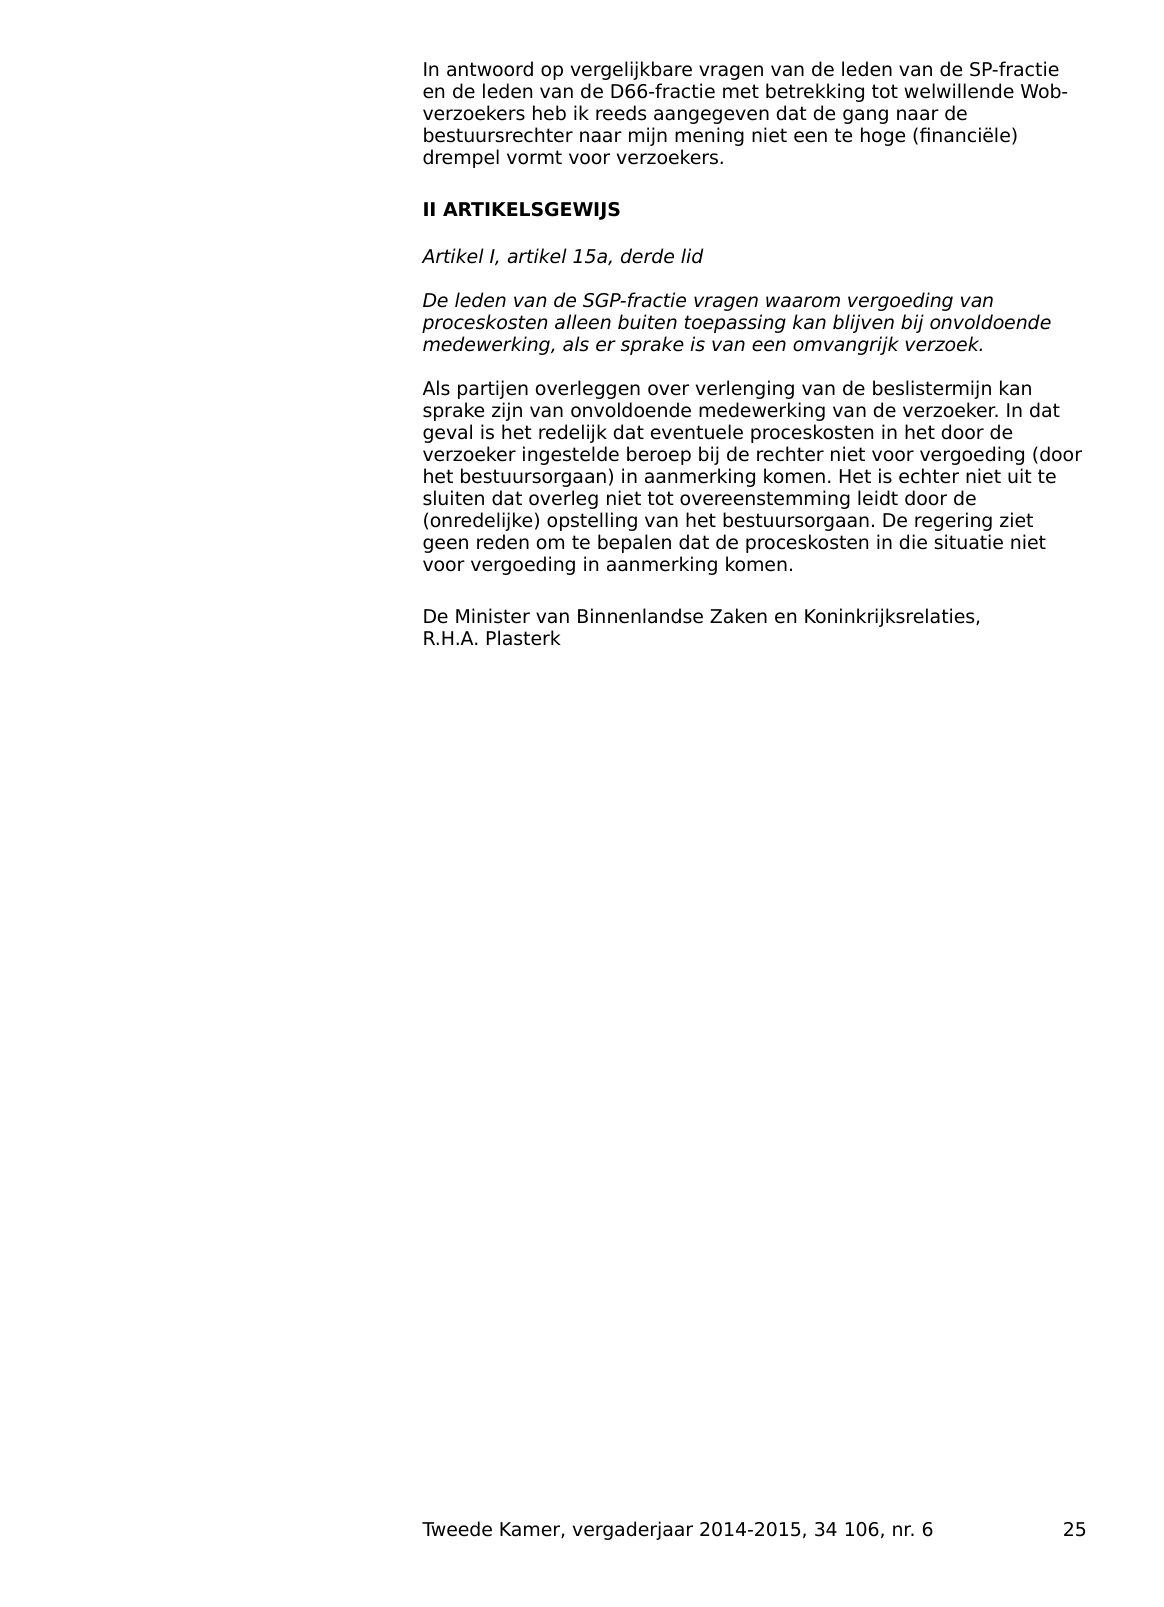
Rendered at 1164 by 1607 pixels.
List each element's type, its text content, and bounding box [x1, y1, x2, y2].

subtitle Artikel I, artikel 15a, derde lid [422, 246, 1087, 268]
text In antwoord op vergelijkbare vragen van de leden van de SP-fractie en de leden van de D66-fractie met betrekking tot welwillende Wob-verzoekers heb ik reeds aangegeven dat de gang naar de bestuursrechter naar mijn mening niet een te hoge (financiële) drempel vormt voor verzoekers. [422, 59, 1087, 169]
subtitle II ARTIKELSGEWIJS [422, 199, 1087, 221]
text De Minister van Binnenlandse Zaken en Koninkrijksrelaties, R.H.A. Plasterk [422, 606, 1087, 650]
text Als partijen overleggen over verlenging van de beslistermijn kan sprake zijn van onvoldoende medewerking van de verzoeker. In dat geval is het redelijk dat eventuele proceskosten in het door de verzoeker ingestelde beroep bij de rechter niet voor vergoeding (door het bestuursorgaan) in aanmerking komen. Het is echter niet uit te sluiten dat overleg niet tot overeenstemming leidt door de (onredelijke) opstelling van het bestuursorgaan. De regering ziet geen reden om te bepalen dat de proceskosten in die situatie niet voor vergoeding in aanmerking komen. [422, 378, 1087, 576]
text De leden van de SGP-fractie vragen waarom vergoeding van proceskosten alleen buiten toepassing kan blijven bij onvoldoende medewerking, als er sprake is van een omvangrijk verzoek. [422, 290, 1087, 356]
